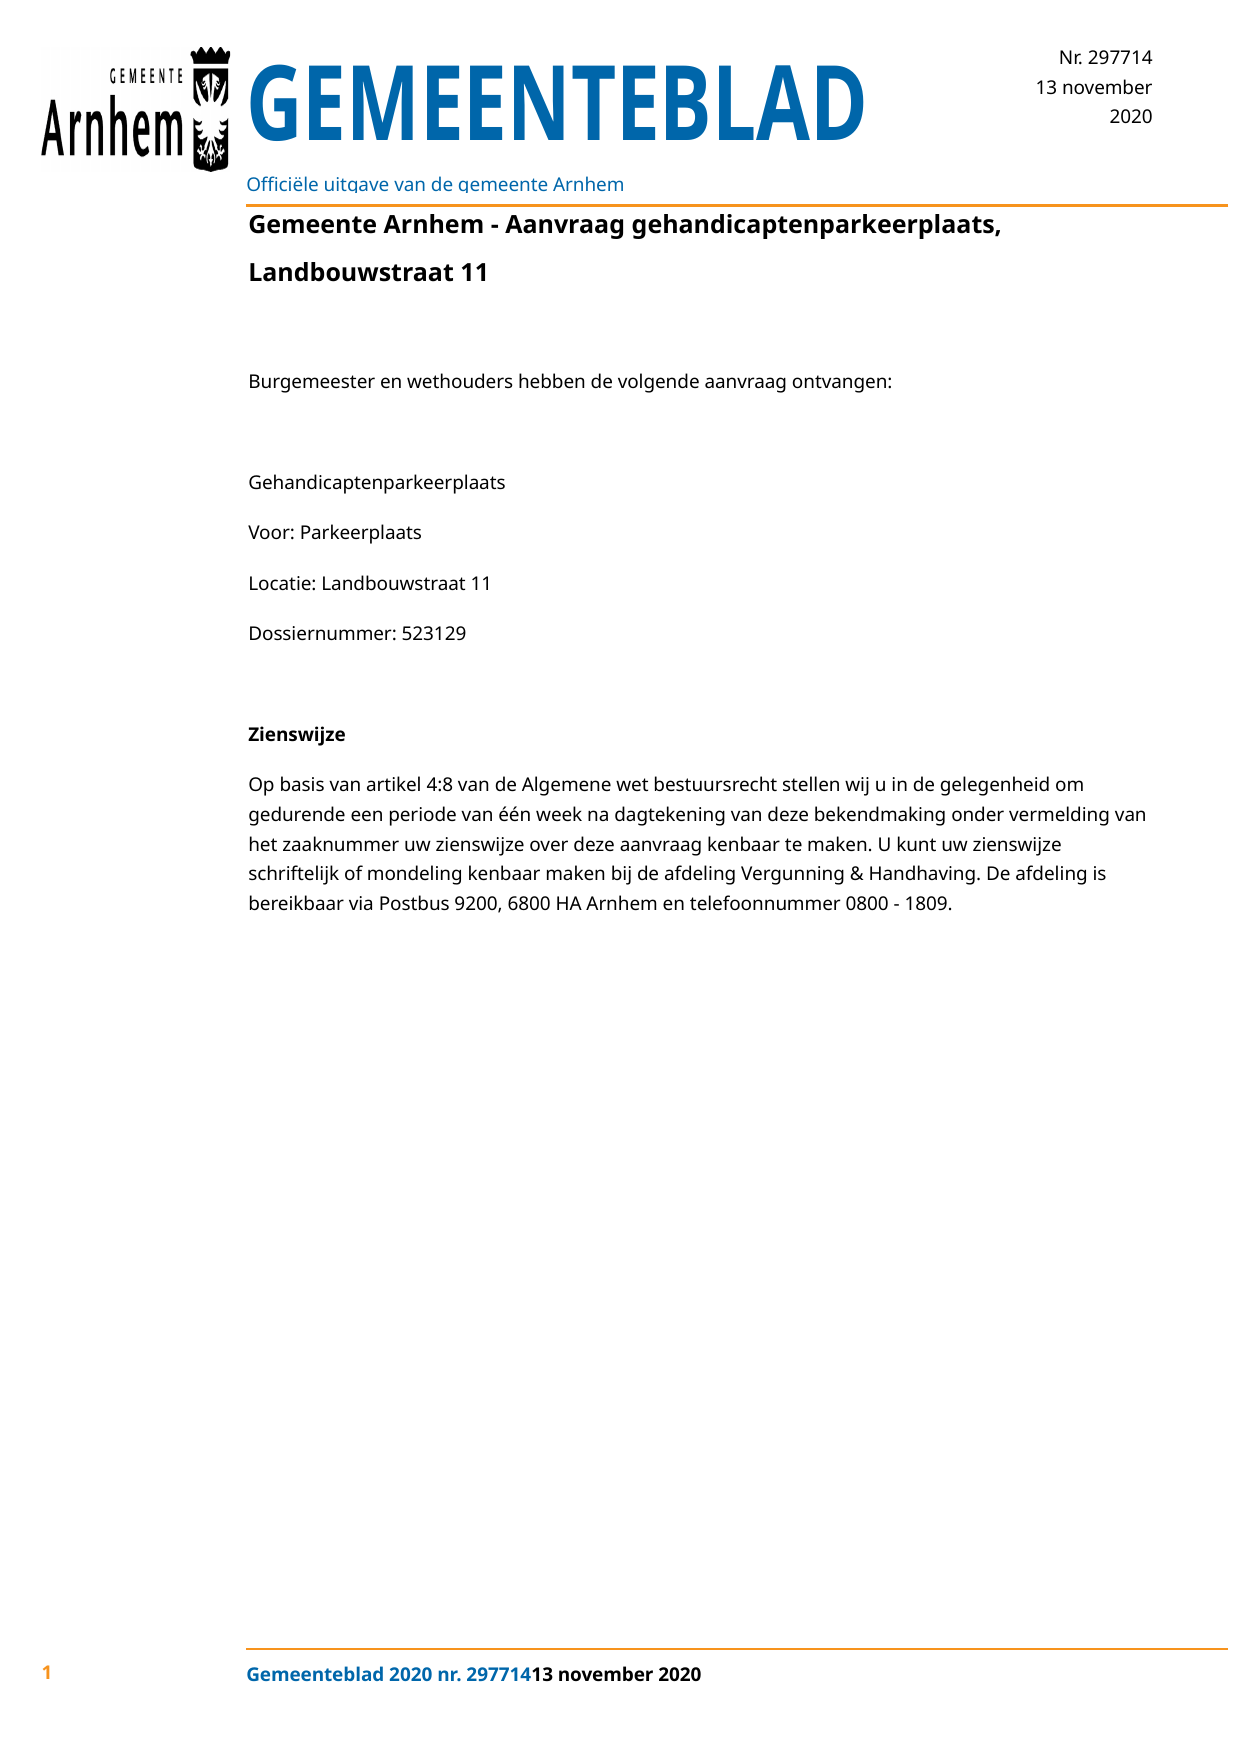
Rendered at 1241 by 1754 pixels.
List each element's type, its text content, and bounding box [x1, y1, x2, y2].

text Voor: Parkeerplaats [248, 519, 1152, 545]
text Gemeente Arnhem - Aanvraag gehandicaptenparkeerplaats, Landbouwstraat 11 [248, 207, 1152, 288]
picture [41, 47, 231, 172]
text Locatie: Landbouwstraat 11 [248, 570, 1152, 596]
text Op basis van artikel 4:8 van de Algemene wet bestuursrecht stellen wij u in de gelegenheid om gedurende een periode van één week na dagtekening van deze bekendmaking onder vermelding van het zaaknummer uw zienswijze over deze aanvraag kenbaar te maken. U kunt uw zienswijze schriftelijk of mondeling kenbaar maken bij de afdeling Vergunning & Handhaving. De afdeling is bereikbaar via Postbus 9200, 6800 HA Arnhem en telefoonnummer 0800 - 1809. [248, 772, 1152, 916]
text Zienswijze [248, 721, 1152, 747]
text Burgemeester en wethouders hebben de volgende aanvraag ontvangen: [248, 368, 1152, 394]
text Gehandicaptenparkeerplaats [248, 469, 1152, 495]
text Dossiernummer: 523129 [248, 620, 1152, 646]
